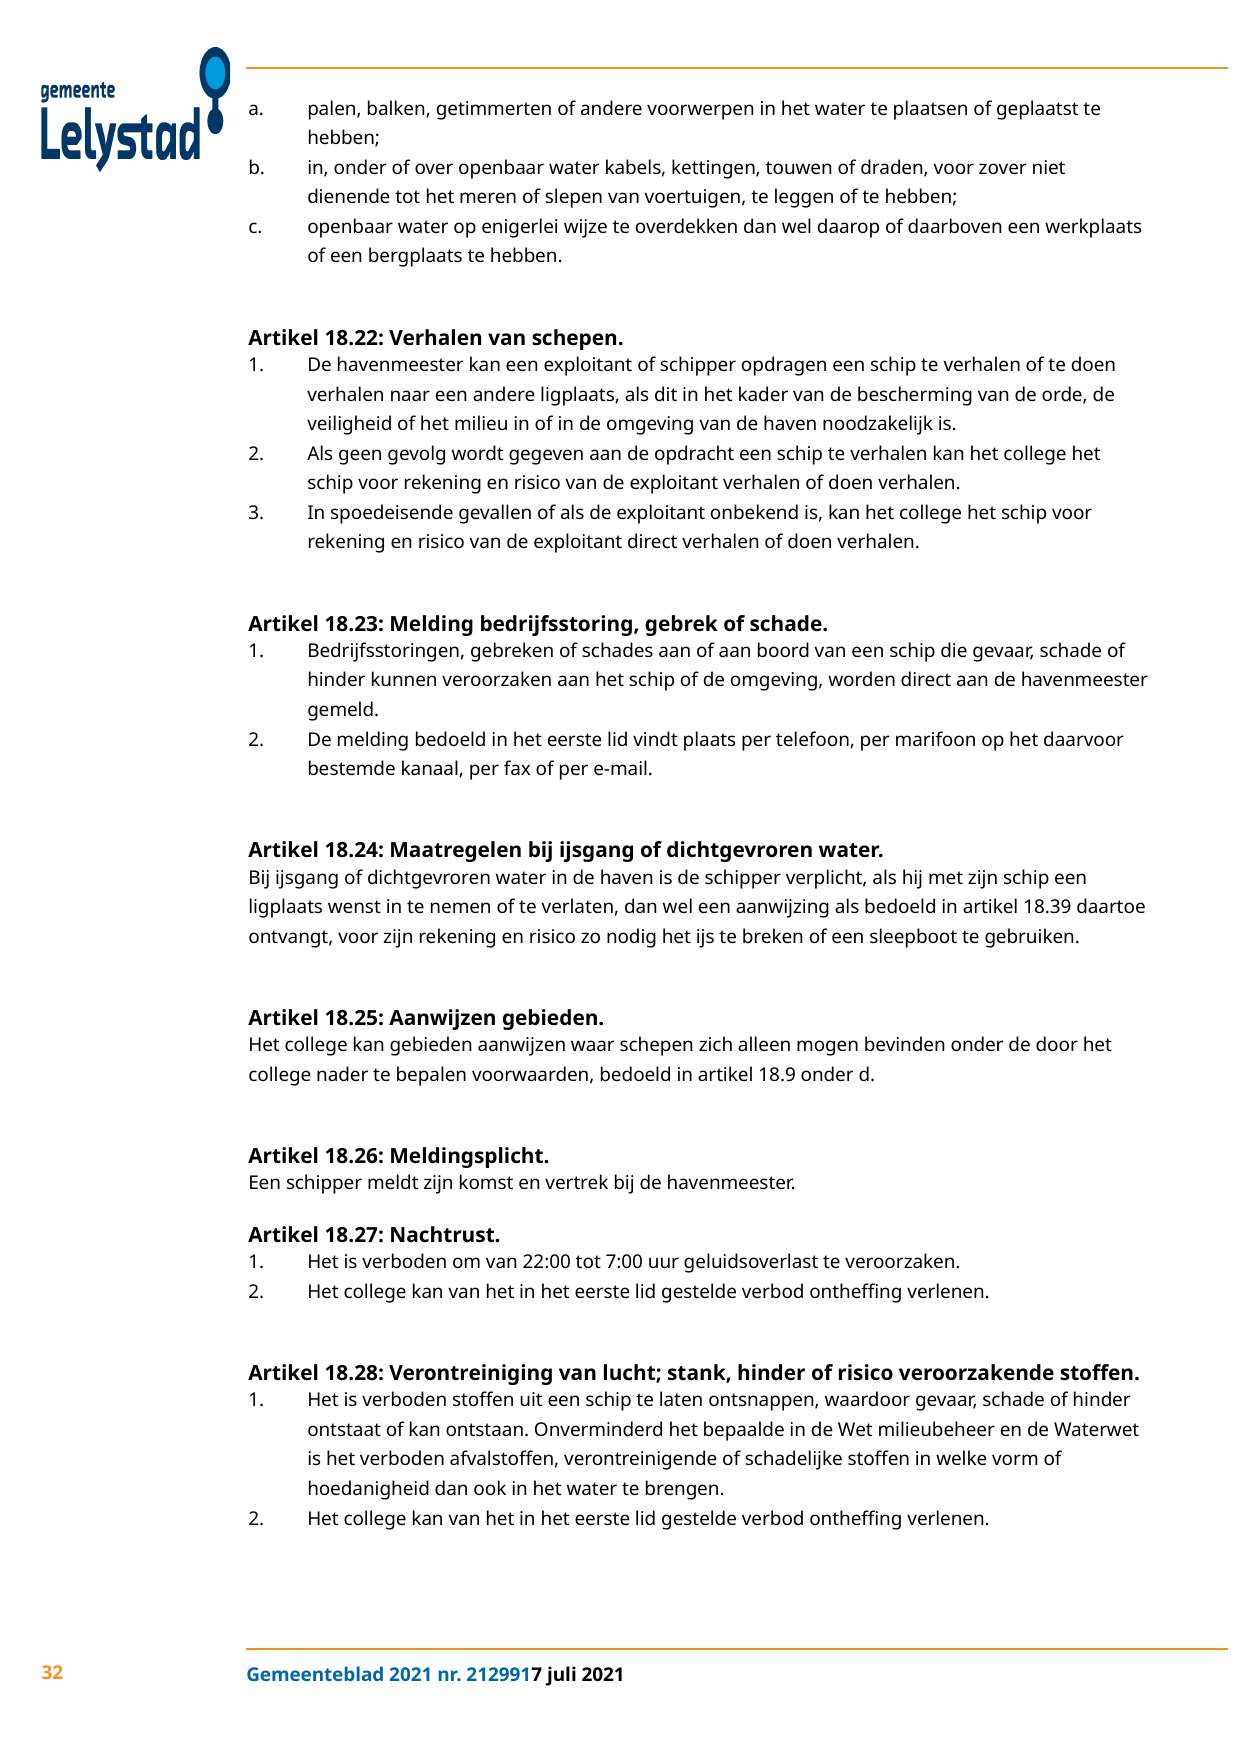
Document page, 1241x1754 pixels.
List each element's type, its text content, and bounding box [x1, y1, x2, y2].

list Het college kan van het in het eerste lid gestelde verbod ontheffing verlenen. [248, 1278, 1152, 1304]
list Het is verboden om van 22:00 tot 7:00 uur geluidsoverlast te veroorzaken. [248, 1248, 1152, 1274]
text Artikel 18.28: Verontreiniging van lucht; stank, hinder of risico veroorzakende stoffen. [248, 1358, 1152, 1386]
list openbaar water op enigerlei wijze te overdekken dan wel daarop of daarboven een werkplaats of een bergplaats te hebben. [248, 213, 1152, 268]
text Artikel 18.23: Melding bedrijfsstoring, gebrek of schade. [248, 609, 1152, 637]
text Artikel 18.25: Aanwijzen gebieden. [248, 1003, 1152, 1031]
text Artikel 18.24: Maatregelen bij ijsgang of dichtgevroren water. [248, 835, 1152, 864]
text Een schipper meldt zijn komst en vertrek bij de havenmeester. [248, 1169, 1152, 1195]
list In spoedeisende gevallen of als de exploitant onbekend is, kan het college het schip voor rekening en risico van de exploitant direct verhalen of doen verhalen. [248, 499, 1152, 554]
list palen, balken, getimmerten of andere voorwerpen in het water te plaatsen of geplaatst te hebben; [248, 95, 1152, 150]
text Het college kan gebieden aanwijzen waar schepen zich alleen mogen bevinden onder de door het college nader te bepalen voorwaarden, bedoeld in artikel 18.9 onder d. [248, 1031, 1152, 1087]
picture [41, 47, 231, 172]
text Artikel 18.22: Verhalen van schepen. [248, 323, 1152, 351]
list De melding bedoeld in het eerste lid vindt plaats per telefoon, per marifoon op het daarvoor bestemde kanaal, per fax of per e-mail. [248, 726, 1152, 781]
list in, onder of over openbaar water kabels, kettingen, touwen of draden, voor zover niet dienende tot het meren of slepen van voertuigen, te leggen of te hebben; [248, 154, 1152, 209]
text Artikel 18.27: Nachtrust. [248, 1220, 1152, 1248]
list Het college kan van het in het eerste lid gestelde verbod ontheffing verlenen. [248, 1505, 1152, 1530]
list De havenmeester kan een exploitant of schipper opdragen een schip te verhalen of te doen verhalen naar een andere ligplaats, als dit in het kader van de bescherming van de orde, de veiligheid of het milieu in of in de omgeving van de haven noodzakelijk is. [248, 351, 1152, 436]
text Artikel 18.26: Meldingsplicht. [248, 1141, 1152, 1169]
list Het is verboden stoffen uit een schip te laten ontsnappen, waardoor gevaar, schade of hinder ontstaat of kan ontstaan. Onverminderd het bepaalde in de Wet milieubeheer en de Waterwet is het verboden afvalstoffen, verontreinigende of schadelijke stoffen in welke vorm of hoedanigheid dan ook in het water te brengen. [248, 1386, 1152, 1501]
text Bij ijsgang of dichtgevroren water in de haven is de schipper verplicht, als hij met zijn schip een ligplaats wenst in te nemen of te verlaten, dan wel een aanwijzing als bedoeld in artikel 18.39 daartoe ontvangt, voor zijn rekening en risico zo nodig het ijs te breken of een sleepboot te gebruiken. [248, 864, 1152, 949]
list Bedrijfsstoringen, gebreken of schades aan of aan boord van een schip die gevaar, schade of hinder kunnen veroorzaken aan het schip of de omgeving, worden direct aan de havenmeester gemeld. [248, 637, 1152, 722]
list Als geen gevolg wordt gegeven aan de opdracht een schip te verhalen kan het college het schip voor rekening en risico van de exploitant verhalen of doen verhalen. [248, 440, 1152, 495]
